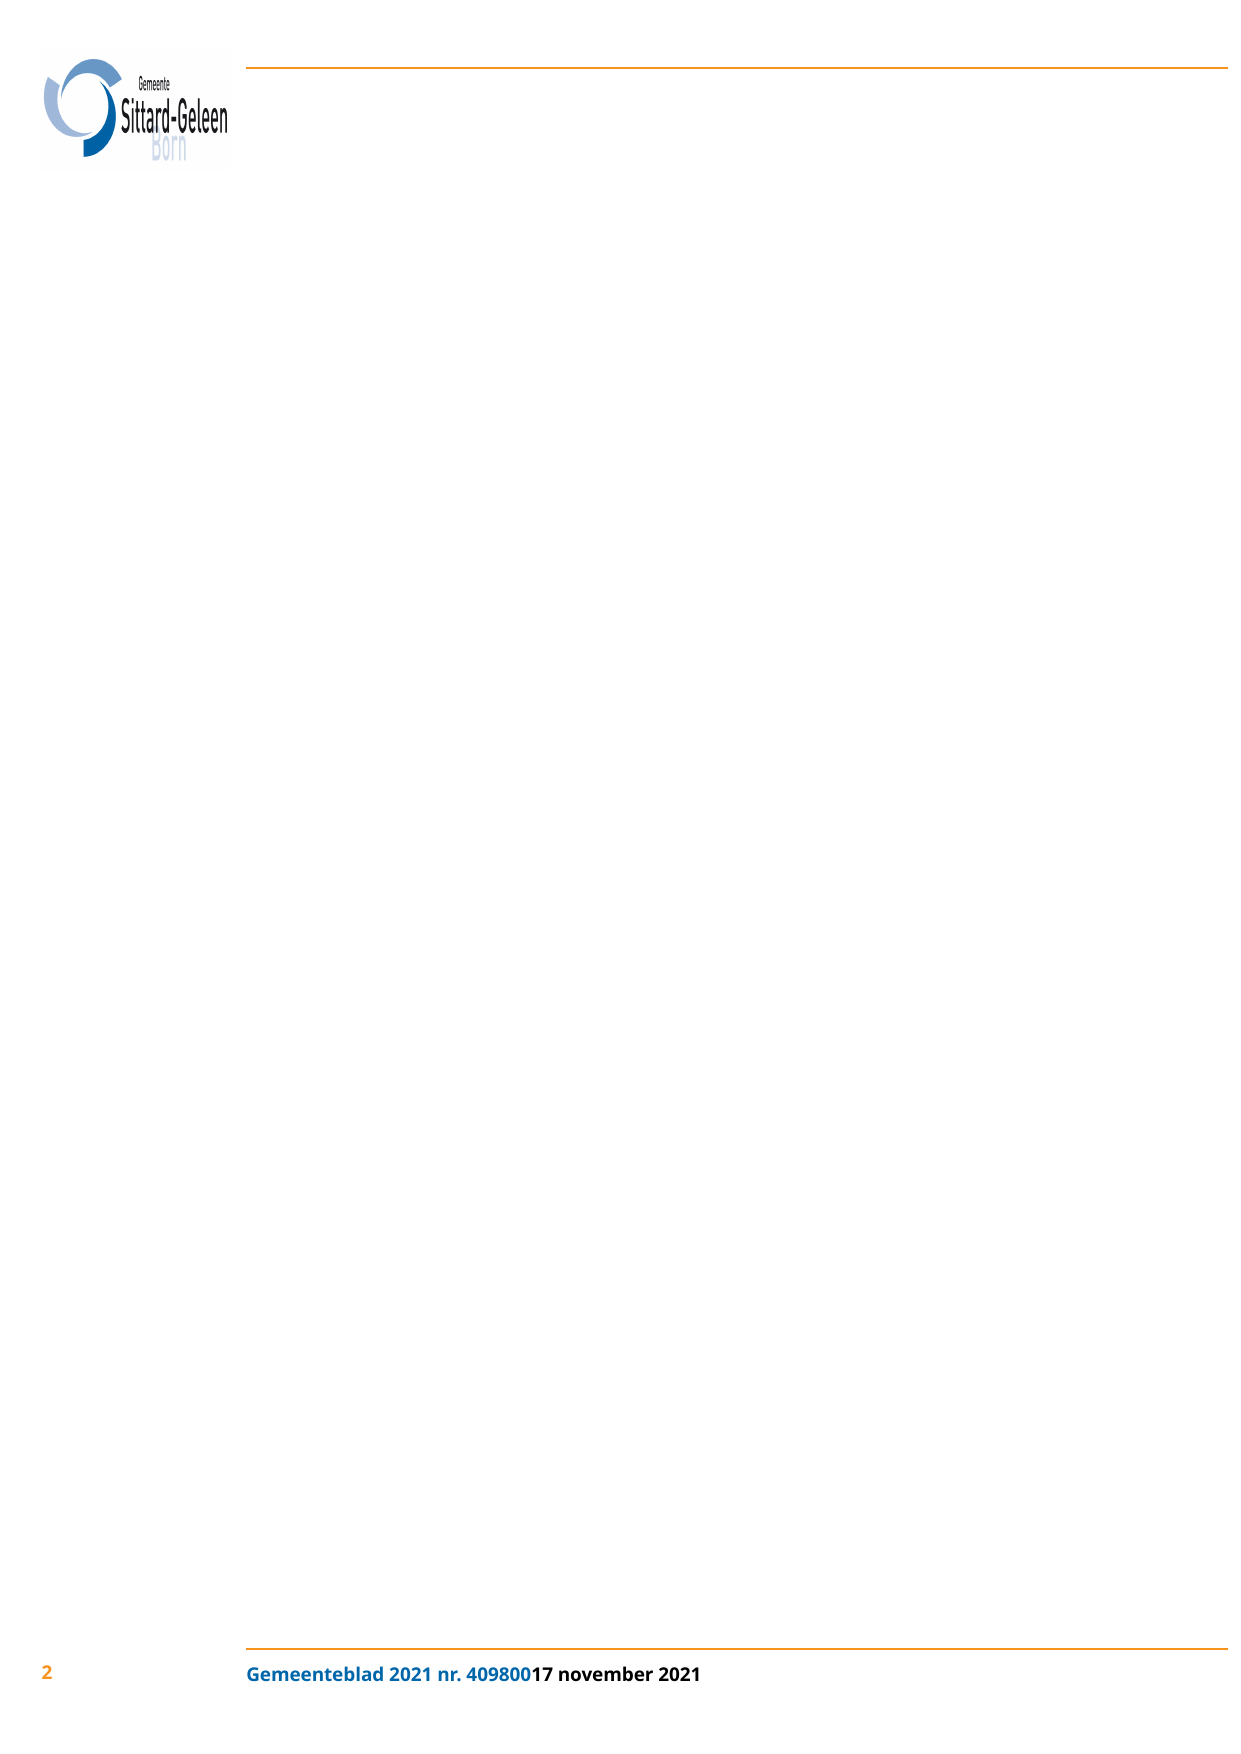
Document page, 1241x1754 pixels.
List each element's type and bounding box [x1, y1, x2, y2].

picture [41, 47, 231, 172]
